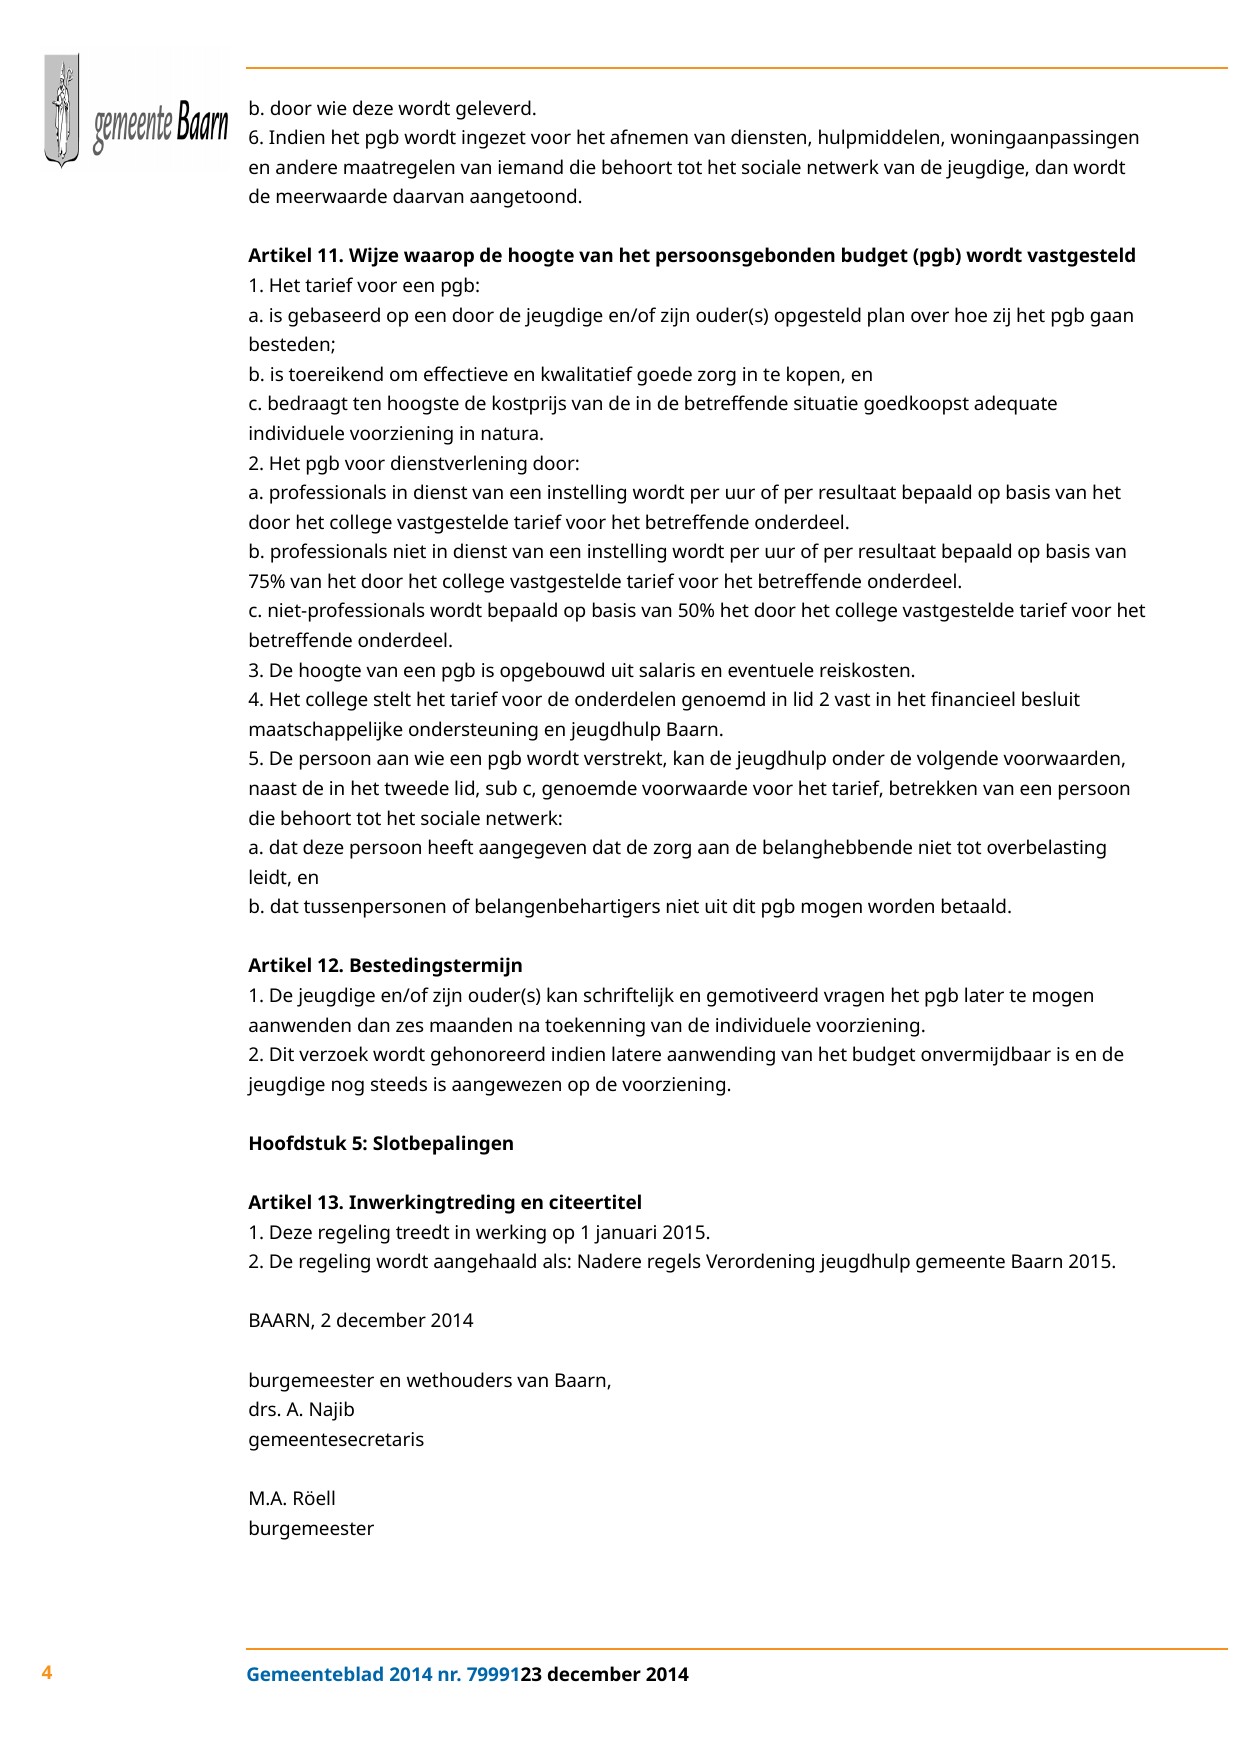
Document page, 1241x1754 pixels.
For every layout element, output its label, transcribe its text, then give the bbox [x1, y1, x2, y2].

text 2. Dit verzoek wordt gehonoreerd indien latere aanwending van het budget onvermijdbaar is en de jeugdige nog steeds is aangewezen op de voorziening. [248, 1041, 1152, 1097]
text Artikel 13. Inwerkingtreding en citeertitel [248, 1189, 1152, 1215]
text 6. Indien het pgb wordt ingezet voor het afnemen van diensten, hulpmiddelen, woningaanpassingen en andere maatregelen van iemand die behoort tot het sociale netwerk van de jeugdige, dan wordt de meerwaarde daarvan aangetoond. [248, 124, 1152, 209]
text b. door wie deze wordt geleverd. [248, 95, 1152, 121]
text burgemeester en wethouders van Baarn, [248, 1367, 1152, 1393]
text 1. De jeugdige en/of zijn ouder(s) kan schriftelijk en gemotiveerd vragen het pgb later te mogen aanwenden dan zes maanden na toekenning van de individuele voorziening. [248, 982, 1152, 1038]
text gemeentesecretaris [248, 1426, 1152, 1452]
text a. is gebaseerd op een door de jeugdige en/of zijn ouder(s) opgesteld plan over hoe zij het pgb gaan besteden; [248, 302, 1152, 357]
text Artikel 12. Bestedingstermijn [248, 953, 1152, 978]
text BAARN, 2 december 2014 [248, 1308, 1152, 1333]
text 2. De regeling wordt aangehaald als: Nadere regels Verordening jeugdhulp gemeente Baarn 2015. [248, 1248, 1152, 1274]
text b. professionals niet in dienst van een instelling wordt per uur of per resultaat bepaald op basis van 75% van het door het college vastgestelde tarief voor het betreffende onderdeel. [248, 538, 1152, 594]
text 5. De persoon aan wie een pgb wordt verstrekt, kan de jeugdhulp onder de volgende voorwaarden, naast de in het tweede lid, sub c, genoemde voorwaarde voor het tarief, betrekken van een persoon die behoort tot het sociale netwerk: [248, 746, 1152, 831]
text b. is toereikend om effectieve en kwalitatief goede zorg in te kopen, en [248, 361, 1152, 387]
text a. professionals in dienst van een instelling wordt per uur of per resultaat bepaald op basis van het door het college vastgestelde tarief voor het betreffende onderdeel. [248, 479, 1152, 535]
text b. dat tussenpersonen of belangenbehartigers niet uit dit pgb mogen worden betaald. [248, 893, 1152, 919]
text Artikel 11. Wijze waarop de hoogte van het persoonsgebonden budget (pgb) wordt vastgesteld [248, 243, 1152, 268]
text c. bedraagt ten hoogste de kostprijs van de in de betreffende situatie goedkoopst adequate individuele voorziening in natura. [248, 391, 1152, 446]
text 1. Deze regeling treedt in werking op 1 januari 2015. [248, 1219, 1152, 1245]
text drs. A. Najib [248, 1396, 1152, 1422]
text Hoofdstuk 5: Slotbepalingen [248, 1130, 1152, 1156]
text burgemeester [248, 1515, 1152, 1541]
text M.A. Röell [248, 1485, 1152, 1511]
text 2. Het pgb voor dienstverlening door: [248, 450, 1152, 476]
text 4. Het college stelt het tarief voor de onderdelen genoemd in lid 2 vast in het financieel besluit maatschappelijke ondersteuning en jeugdhulp Baarn. [248, 686, 1152, 742]
text c. niet-professionals wordt bepaald op basis van 50% het door het college vastgestelde tarief voor het betreffende onderdeel. [248, 598, 1152, 653]
text 3. De hoogte van een pgb is opgebouwd uit salaris en eventuele reiskosten. [248, 657, 1152, 683]
picture [41, 47, 231, 172]
text a. dat deze persoon heeft aangegeven dat de zorg aan de belanghebbende niet tot overbelasting leidt, en [248, 834, 1152, 890]
text 1. Het tarief voor een pgb: [248, 272, 1152, 298]
